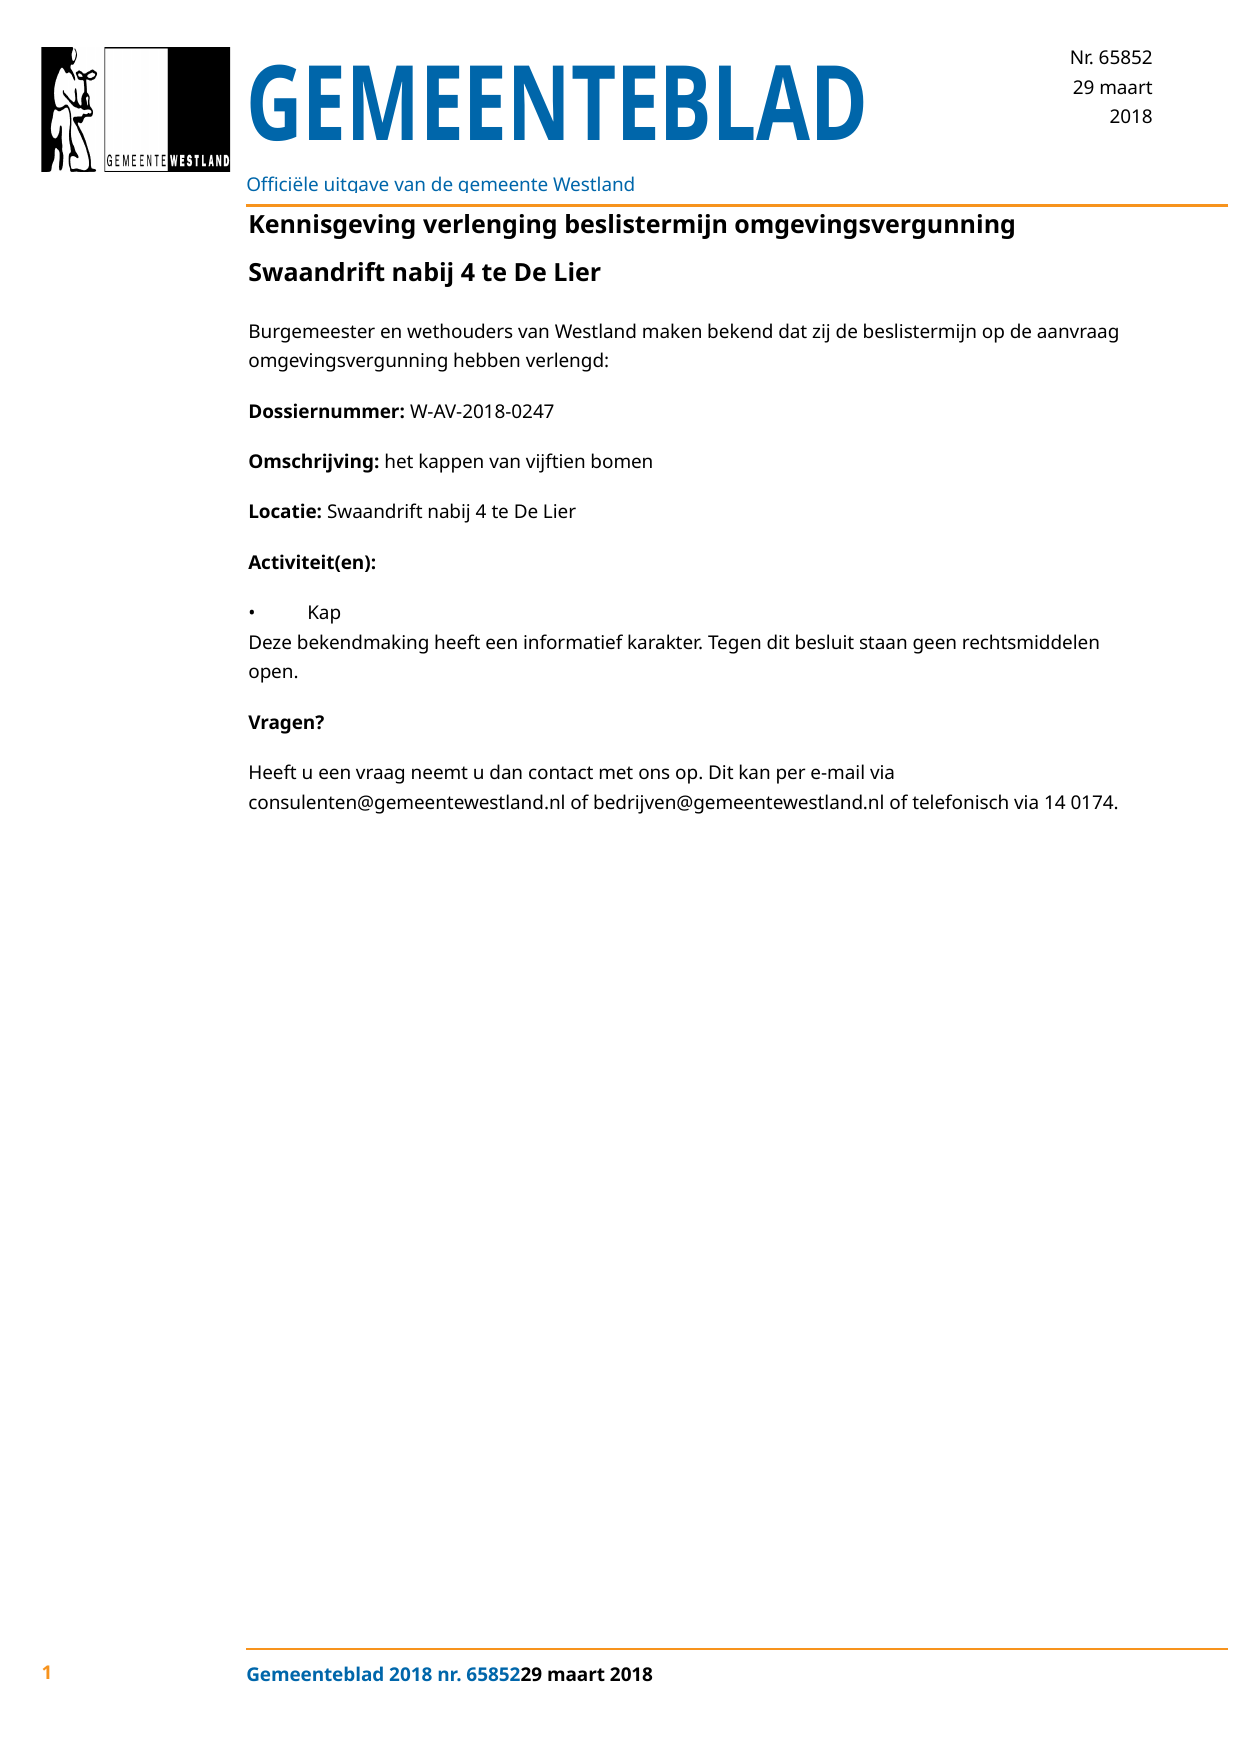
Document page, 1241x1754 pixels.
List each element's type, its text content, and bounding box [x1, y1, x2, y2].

text Activiteit(en): [248, 549, 1152, 575]
list Kap [248, 599, 1152, 625]
text Heeft u een vraag neemt u dan contact met ons op. Dit kan per e-mail via consulenten@gemeentewestland.nl of bedrijven@gemeentewestland.nl of telefonisch via 14 0174. [248, 759, 1152, 815]
text Dossiernummer: W-AV-2018-0247 [248, 398, 1152, 424]
text Kennisgeving verlenging beslistermijn omgevingsvergunning Swaandrift nabij 4 te De Lier [248, 207, 1152, 288]
text Burgemeester en wethouders van Westland maken bekend dat zij de beslistermijn op de aanvraag omgevingsvergunning hebben verlengd: [248, 318, 1152, 373]
text Locatie: Swaandrift nabij 4 te De Lier [248, 499, 1152, 524]
text Omschrijving: het kappen van vijftien bomen [248, 448, 1152, 474]
text Vragen? [248, 709, 1152, 735]
text Deze bekendmaking heeft een informatief karakter. Tegen dit besluit staan geen rechtsmiddelen open. [248, 629, 1152, 684]
picture [41, 47, 231, 172]
